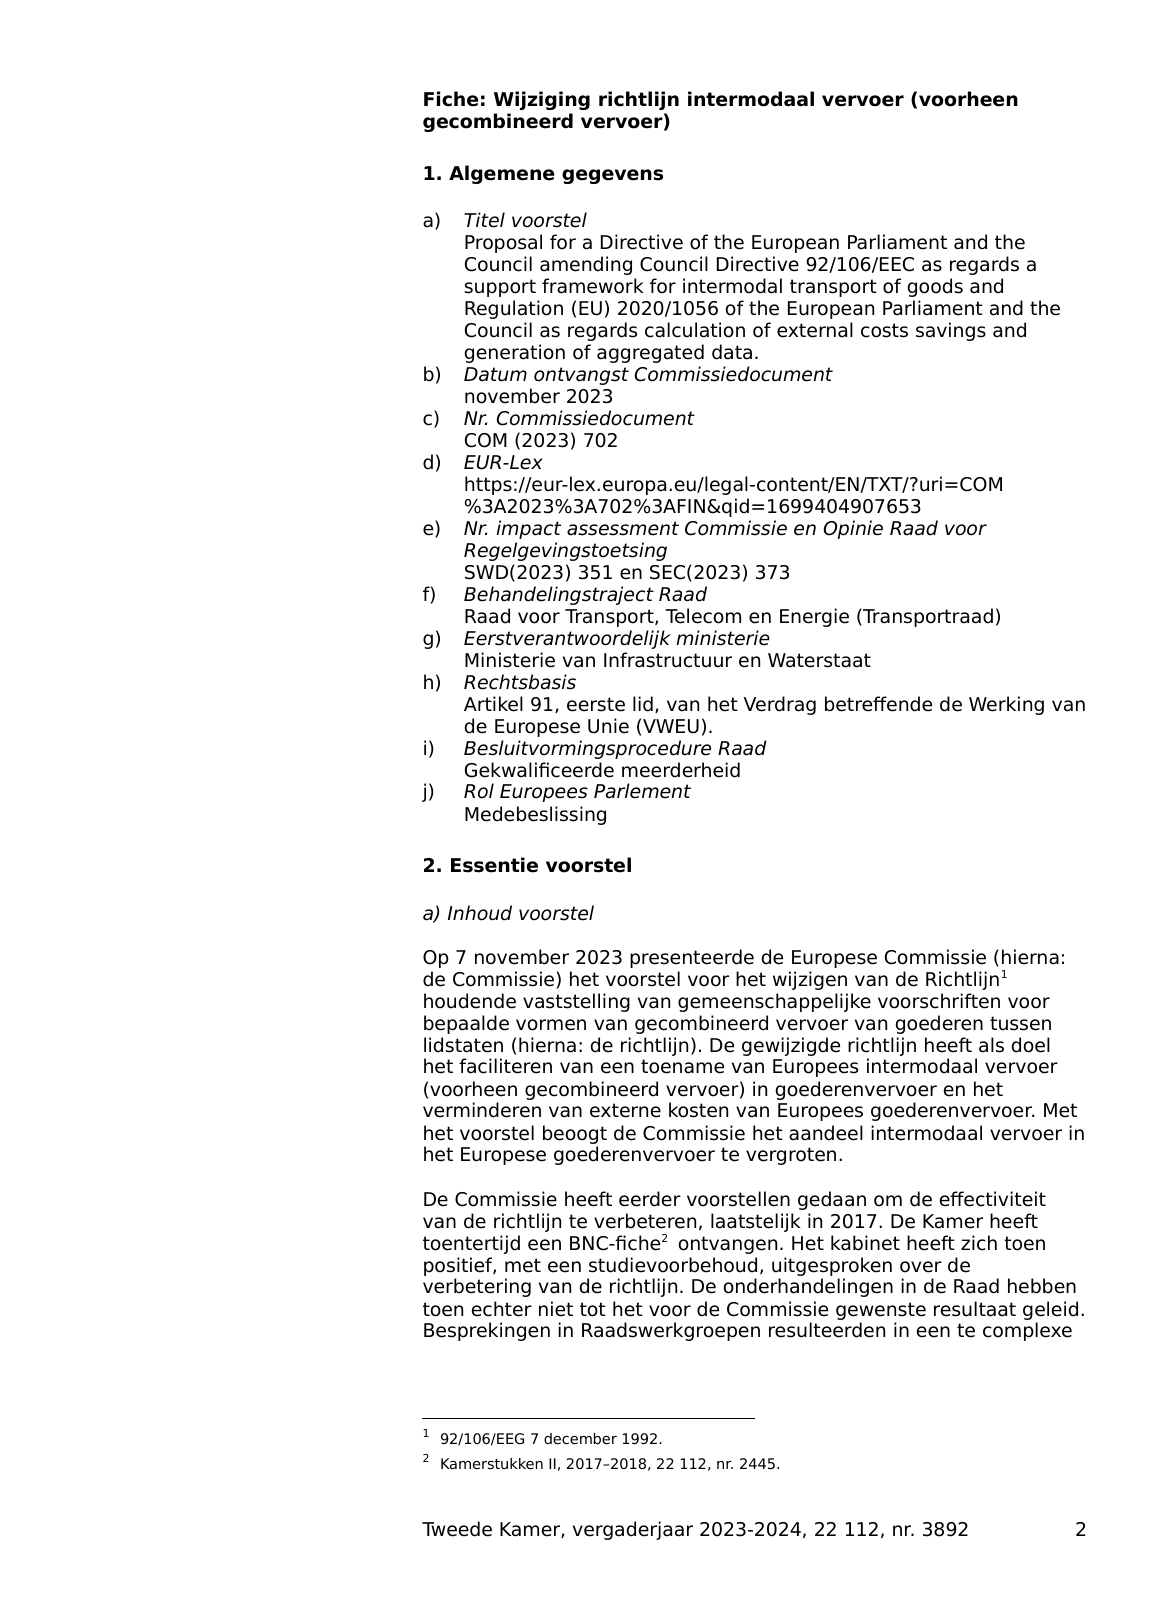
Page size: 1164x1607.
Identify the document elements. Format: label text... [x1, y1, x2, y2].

text Op 7 november 2023 presenteerde de Europese Commissie (hierna: de Commissie) het voorstel voor het wijzigen van de Richtlijn houdende vaststelling van gemeenschappelijke voorschriften voor bepaalde vormen van gecombineerd vervoer van goederen tussen lidstaten (hierna: de richtlijn). De gewijzigde richtlijn heeft als doel het faciliteren van een toename van Europees intermodaal vervoer (voorheen gecombineerd vervoer) in goederenvervoer en het verminderen van externe kosten van Europees goederenvervoer. Met het voorstel beoogt de Commissie het aandeel intermodaal vervoer in het Europese goederenvervoer te vergroten. [422, 947, 1087, 1166]
text j) Rol Europees Parlement [422, 781, 1087, 803]
text Gekwalificeerde meerderheid [464, 759, 1087, 781]
text f) Behandelingstraject Raad [422, 584, 1087, 606]
text Kamerstukken II, 2017–2018, 22 112, nr. 2445. [422, 1452, 1087, 1474]
text Proposal for a Directive of the European Parliament and the Council amending Council Directive 92/106/EEC as regards a support framework for intermodal transport of goods and Regulation (EU) 2020/1056 of the European Parliament and the Council as regards calculation of external costs savings and generation of aggregated data. [464, 232, 1087, 364]
text SWD(2023) 351 en SEC(2023) 373 [464, 562, 1087, 584]
text g) Eerstverantwoordelijk ministerie [422, 628, 1087, 649]
subtitle 2. Essentie voorstel [422, 855, 1087, 877]
text a) Titel voorstel [422, 210, 1087, 232]
text Raad voor Transport, Telecom en Energie (Transportraad) [464, 606, 1087, 628]
text Ministerie van Infrastructuur en Waterstaat [464, 649, 1087, 672]
text Medebeslissing [464, 803, 1087, 825]
text november 2023 [464, 386, 1087, 408]
text h) Rechtsbasis [422, 672, 1087, 693]
text d) EUR-Lex [422, 452, 1087, 474]
text COM (2023) 702 [464, 430, 1087, 452]
subtitle a) Inhoud voorstel [422, 902, 1087, 924]
text b) Datum ontvangst Commissiedocument [422, 364, 1087, 386]
subtitle Fiche: Wijziging richtlijn intermodaal vervoer (voorheen gecombineerd vervoer) [422, 89, 1087, 133]
text i) Besluitvormingsprocedure Raad [422, 737, 1087, 759]
text 92/106/EEG 7 december 1992. [422, 1427, 1087, 1449]
subtitle 1. Algemene gegevens [422, 163, 1087, 185]
text De Commissie heeft eerder voorstellen gedaan om de effectiviteit van de richtlijn te verbeteren, laatstelijk in 2017. De Kamer heeft toentertijd een BNC-fiche ontvangen. Het kabinet heeft zich toen positief, met een studievoorbehoud, uitgesproken over de verbetering van de richtlijn. De onderhandelingen in de Raad hebben toen echter niet tot het voor de Commissie gewenste resultaat geleid. Besprekingen in Raadswerkgroepen resulteerden in een te complexe [422, 1188, 1087, 1342]
text c) Nr. Commissiedocument [422, 408, 1087, 430]
text Artikel 91, eerste lid, van het Verdrag betreffende de Werking van de Europese Unie (VWEU). [464, 693, 1087, 737]
text e) Nr. impact assessment Commissie en Opinie Raad voor Regelgevingstoetsing [422, 518, 1087, 562]
text https://eur-lex.europa.eu/legal-content/EN/TXT/?uri=COM%3A2023%3A702%3AFIN&qid=1699404907653 [464, 474, 1087, 518]
